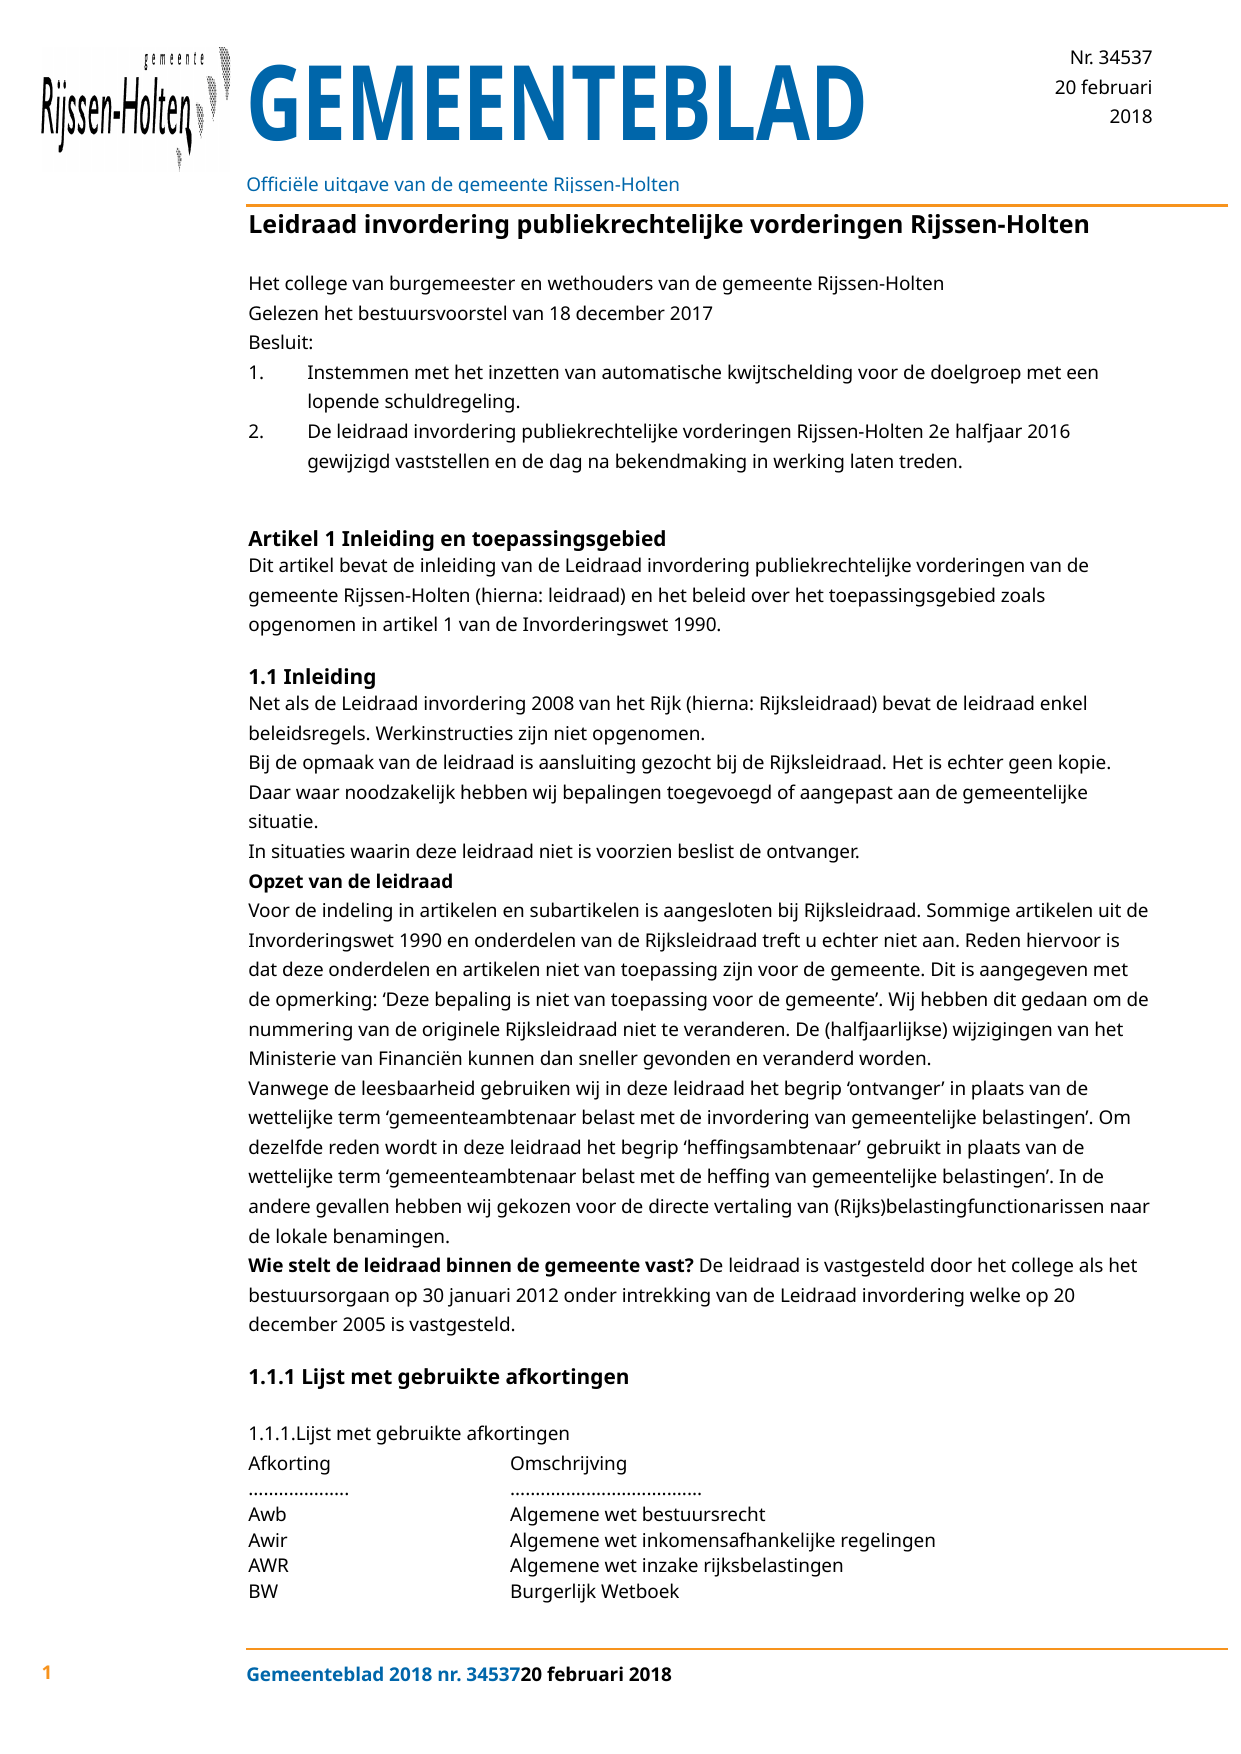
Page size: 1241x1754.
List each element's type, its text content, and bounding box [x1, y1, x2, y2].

table_cell Algemene wet bestuursrecht [510, 1501, 1152, 1527]
text Besluit: [248, 329, 1152, 355]
table_cell ...................................... [510, 1476, 1152, 1501]
text Opzet van de leidraad [248, 868, 1152, 894]
table_cell BW [248, 1579, 510, 1604]
text Voor de indeling in artikelen en subartikelen is aangesloten bij Rijksleidraad. Sommige artikelen uit de Invorderingswet 1990 en onderdelen van de Rijksleidraad treft u echter niet aan. Reden hiervoor is dat deze onderdelen en artikelen niet van toepassing zijn voor de gemeente. Dit is aangegeven met de opmerking: ‘Deze bepaling is niet van toepassing voor de gemeente’. Wij hebben dit gedaan om de nummering van de originele Rijksleidraad niet te veranderen. De (halfjaarlijkse) wijzigingen van het Ministerie van Financiën kunnen dan sneller gevonden en veranderd worden. [248, 897, 1152, 1071]
text 1.1.1.Lijst met gebruikte afkortingen [248, 1420, 1152, 1446]
table_cell Algemene wet inzake rijksbelastingen [510, 1553, 1152, 1578]
table_cell Awb [248, 1501, 510, 1527]
list Instemmen met het inzetten van automatische kwijtschelding voor de doelgroep met een lopende schuldregeling. [248, 359, 1152, 414]
picture [41, 47, 231, 172]
text Net als de Leidraad invordering 2008 van het Rijk (hierna: Rijksleidraad) bevat de leidraad enkel beleidsregels. Werkinstructies zijn niet opgenomen. [248, 690, 1152, 746]
table_cell Burgerlijk Wetboek [510, 1579, 1152, 1604]
table_header Omschrijving [510, 1450, 1152, 1476]
table_header Afkorting [248, 1450, 510, 1476]
text Bij de opmaak van de leidraad is aansluiting gezocht bij de Rijksleidraad. Het is echter geen kopie. Daar waar noodzakelijk hebben wij bepalingen toegevoegd of aangepast aan de gemeentelijke situatie. [248, 749, 1152, 834]
text Vanwege de leesbaarheid gebruiken wij in deze leidraad het begrip ‘ontvanger’ in plaats van de wettelijke term ‘gemeenteambtenaar belast met de invordering van gemeentelijke belastingen’. Om dezelfde reden wordt in deze leidraad het begrip ‘heffingsambtenaar’ gebruikt in plaats van de wettelijke term ‘gemeenteambtenaar belast met de heffing van gemeentelijke belastingen’. In de andere gevallen hebben wij gekozen voor de directe vertaling van (Rijks)belastingfunctionarissen naar de lokale benamingen. [248, 1075, 1152, 1249]
text Leidraad invordering publiekrechtelijke vorderingen Rijssen-Holten [248, 207, 1152, 241]
text Dit artikel bevat de inleiding van de Leidraad invordering publiekrechtelijke vorderingen van de gemeente Rijssen-Holten (hierna: leidraad) en het beleid over het toepassingsgebied zoals opgenomen in artikel 1 van de Invorderingswet 1990. [248, 552, 1152, 637]
table_cell .................... [248, 1476, 510, 1501]
table_cell Algemene wet inkomensafhankelijke regelingen [510, 1527, 1152, 1553]
list De leidraad invordering publiekrechtelijke vorderingen Rijssen-Holten 2e halfjaar 2016 gewijzigd vaststellen en de dag na bekendmaking in werking laten treden. [248, 418, 1152, 473]
table_cell AWR [248, 1553, 510, 1578]
table_cell Awir [248, 1527, 510, 1553]
text Wie stelt de leidraad binnen de gemeente vast? De leidraad is vastgesteld door het college als het bestuursorgaan op 30 januari 2012 onder intrekking van de Leidraad invordering welke op 20 december 2005 is vastgesteld. [248, 1252, 1152, 1337]
text 1.1 Inleiding [248, 662, 1152, 690]
text Artikel 1 Inleiding en toepassingsgebied [248, 524, 1152, 552]
text Het college van burgemeester en wethouders van de gemeente Rijssen-Holten [248, 270, 1152, 296]
text 1.1.1 Lijst met gebruikte afkortingen [248, 1362, 1152, 1391]
text Gelezen het bestuursvoorstel van 18 december 2017 [248, 300, 1152, 326]
text In situaties waarin deze leidraad niet is voorzien beslist de ontvanger. [248, 838, 1152, 864]
